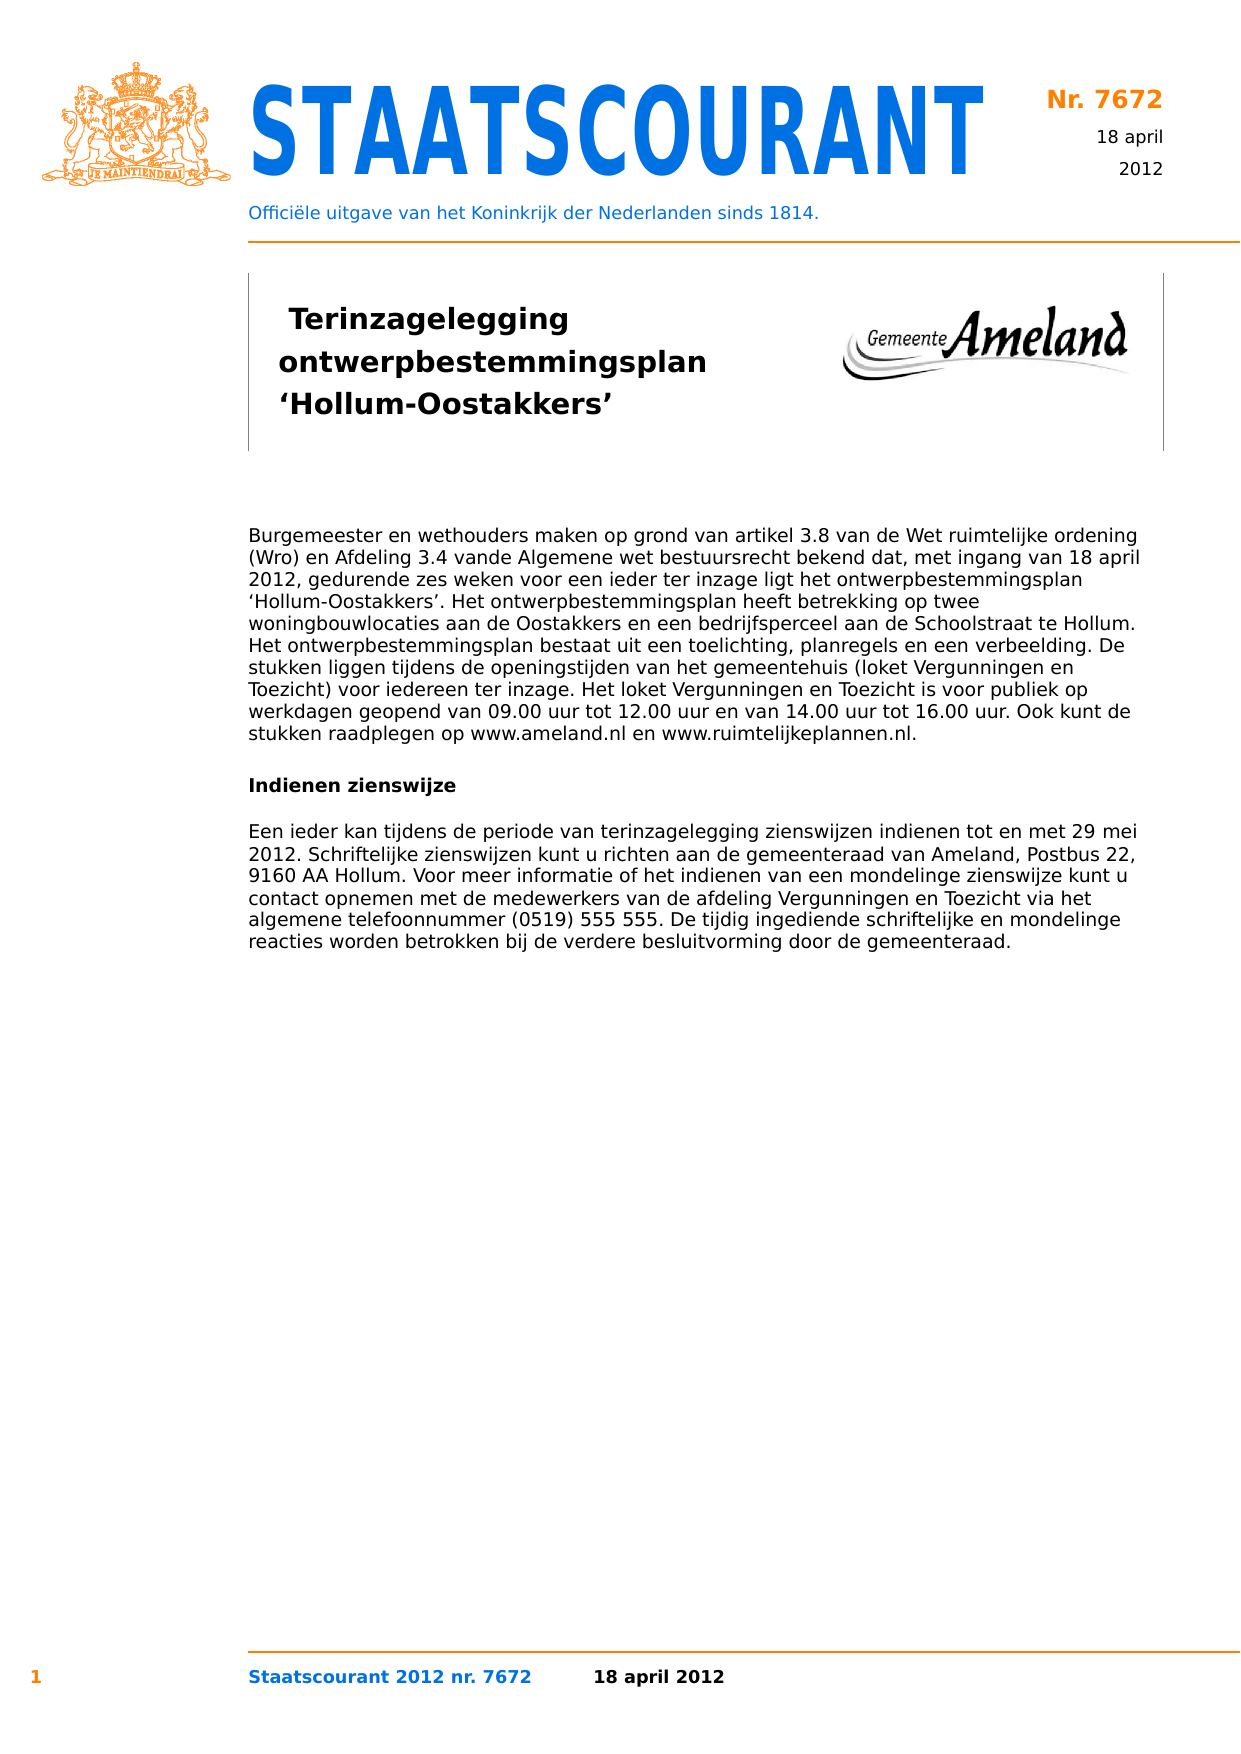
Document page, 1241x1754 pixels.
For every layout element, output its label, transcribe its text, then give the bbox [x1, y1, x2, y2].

text Burgemeester en wethouders maken op grond van artikel 3.8 van de Wet ruimtelijke ordening (Wro) en Afdeling 3.4 vande Algemene wet bestuursrecht bekend dat, met ingang van 18 april 2012, gedurende zes weken voor een ieder ter inzage ligt het ontwerpbestemmingsplan ‘Hollum-Oostakkers’. Het ontwerpbestemmingsplan heeft betrekking op twee woningbouwlocaties aan de Oostakkers en een bedrijfsperceel aan de Schoolstraat te Hollum. Het ontwerpbestemmingsplan bestaat uit een toelichting, planregels en een verbeelding. De stukken liggen tijdens de openingstijden van het gemeentehuis (loket Vergunningen en Toezicht) voor iedereen ter inzage. Het loket Vergunningen en Toezicht is voor publiek op werkdagen geopend van 09.00 uur tot 12.00 uur en van 14.00 uur tot 16.00 uur. Ook kunt de stukken raadplegen op www.ameland.nl en www.ruimtelijkeplannen.nl. [248, 525, 1163, 744]
table_cell 2012 [998, 153, 1240, 203]
subtitle Indienen zienswijze [248, 774, 1163, 796]
table_cell 18 april [998, 121, 1240, 153]
picture [838, 302, 1134, 386]
table_cell Officiële uitgave van het Koninkrijk der Nederlanden sinds 1814. [248, 203, 1240, 241]
text Een ieder kan tijdens de periode van terinzagelegging zienswijzen indienen tot en met 29 mei 2012. Schriftelijke zienswijzen kunt u richten aan de gemeenteraad van Ameland, Postbus 22, 9160 AA Hollum. Voor meer informatie of het indienen van een mondelinge zienswijze kunt u contact opnemen met de medewerkers van de afdeling Vergunningen en Toezicht via het algemene telefoonnummer (0519) 555 555. De tijdig ingediende schriftelijke en mondelinge reacties worden betrokken bij de verdere besluitvorming door de gemeenteraad. [248, 821, 1163, 953]
table_header Nr. 7672 [998, 62, 1240, 121]
table_header [25, 62, 248, 241]
subtitle Terinzagelegging ontwerpbestemmingsplan ‘Hollum-Oostakkers’ [249, 273, 1163, 451]
picture [41, 62, 231, 186]
table_header STAATSCOURANT [248, 62, 998, 203]
